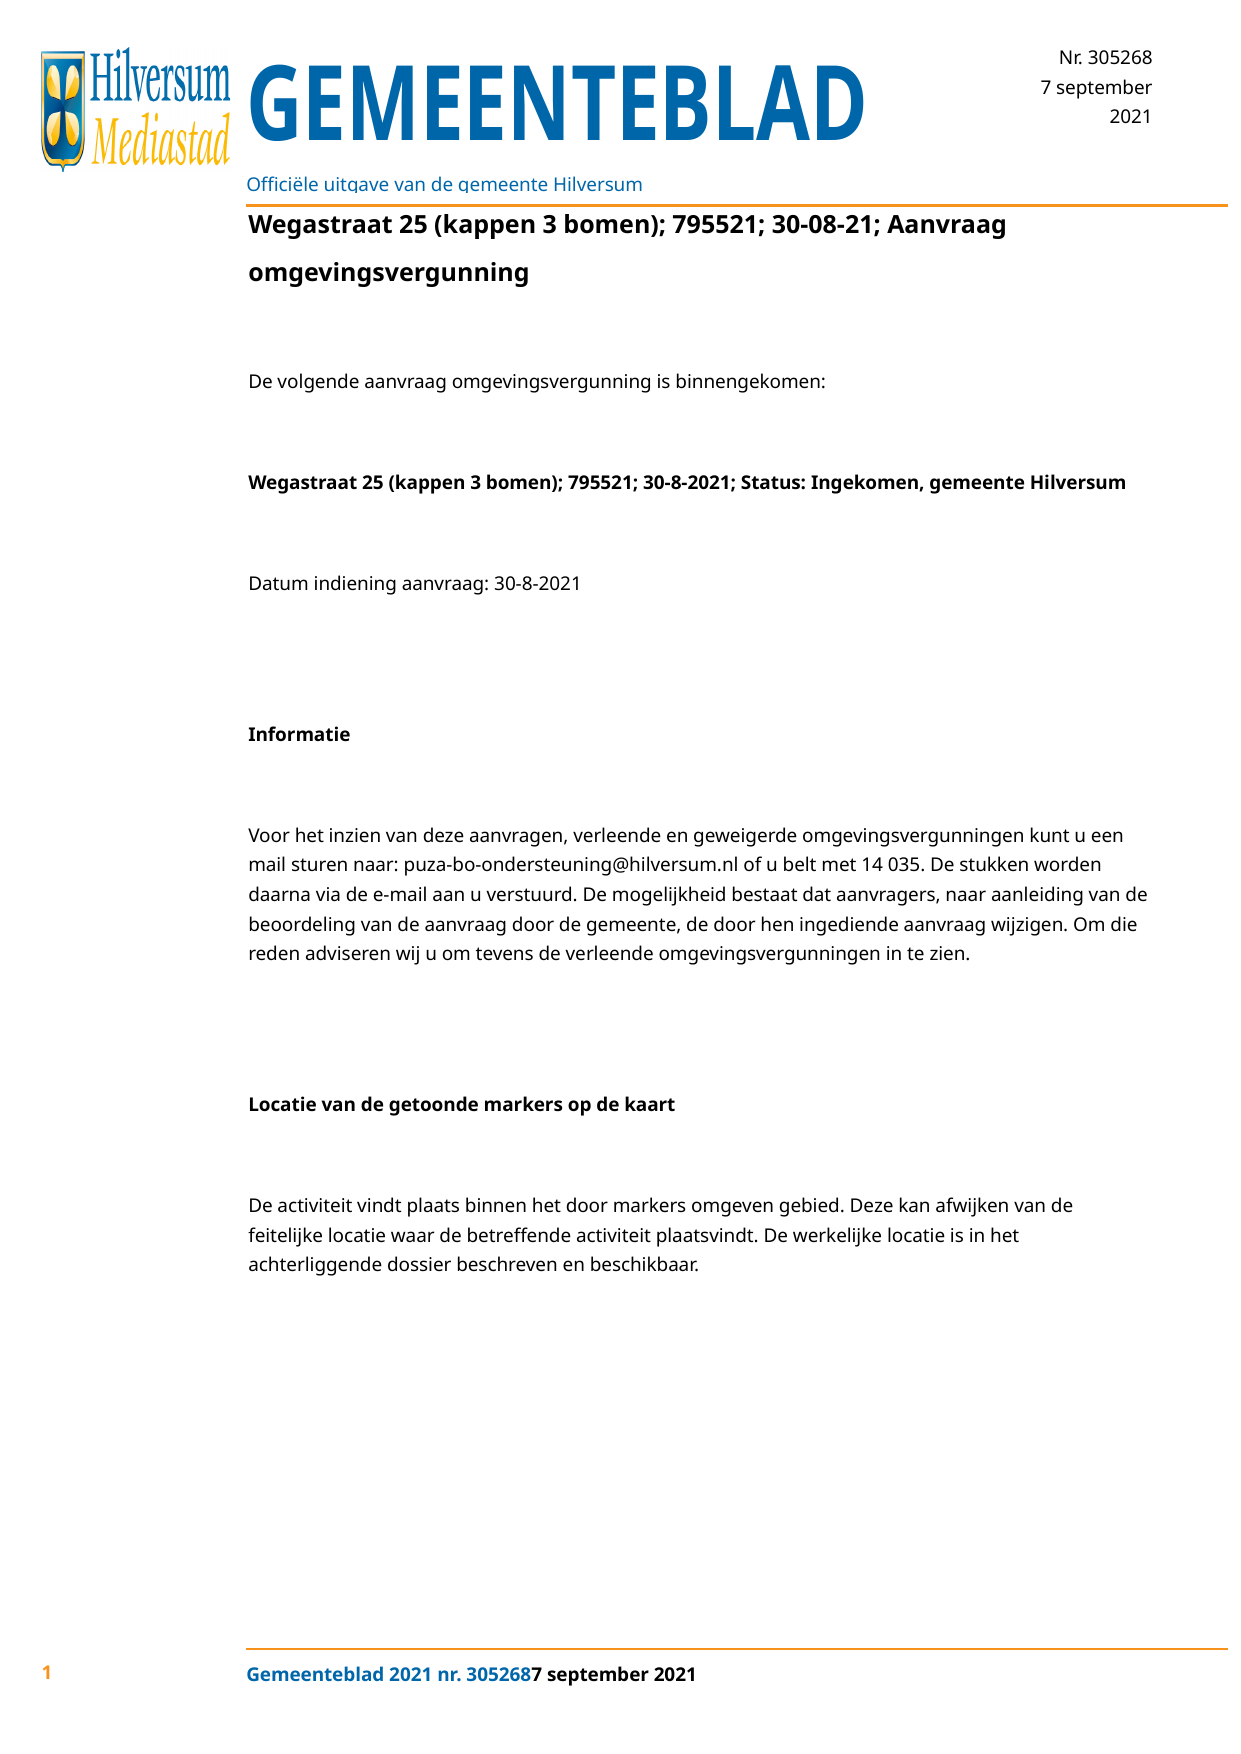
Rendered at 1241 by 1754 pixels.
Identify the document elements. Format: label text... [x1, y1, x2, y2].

text Voor het inzien van deze aanvragen, verleende en geweigerde omgevingsvergunningen kunt u een mail sturen naar: puza-bo-ondersteuning@hilversum.nl of u belt met 14 035. De stukken worden daarna via de e-mail aan u verstuurd. De mogelijkheid bestaat dat aanvragers, naar aanleiding van de beoordeling van de aanvraag door de gemeente, de door hen ingediende aanvraag wijzigen. Om die reden adviseren wij u om tevens de verleende omgevingsvergunningen in te zien. [248, 822, 1152, 966]
text De activiteit vindt plaats binnen het door markers omgeven gebied. Deze kan afwijken van de feitelijke locatie waar de betreffende activiteit plaatsvindt. De werkelijke locatie is in het achterliggende dossier beschreven en beschikbaar. [248, 1192, 1152, 1277]
text De volgende aanvraag omgevingsvergunning is binnengekomen: [248, 368, 1152, 394]
text Informatie [248, 721, 1152, 747]
text Locatie van de getoonde markers op de kaart [248, 1092, 1152, 1117]
picture [41, 47, 231, 172]
text Datum indiening aanvraag: 30-8-2021 [248, 570, 1152, 596]
text Wegastraat 25 (kappen 3 bomen); 795521; 30-8-2021; Status: Ingekomen, gemeente Hilversum [248, 469, 1152, 495]
text Wegastraat 25 (kappen 3 bomen); 795521; 30-08-21; Aanvraag omgevingsvergunning [248, 207, 1152, 288]
